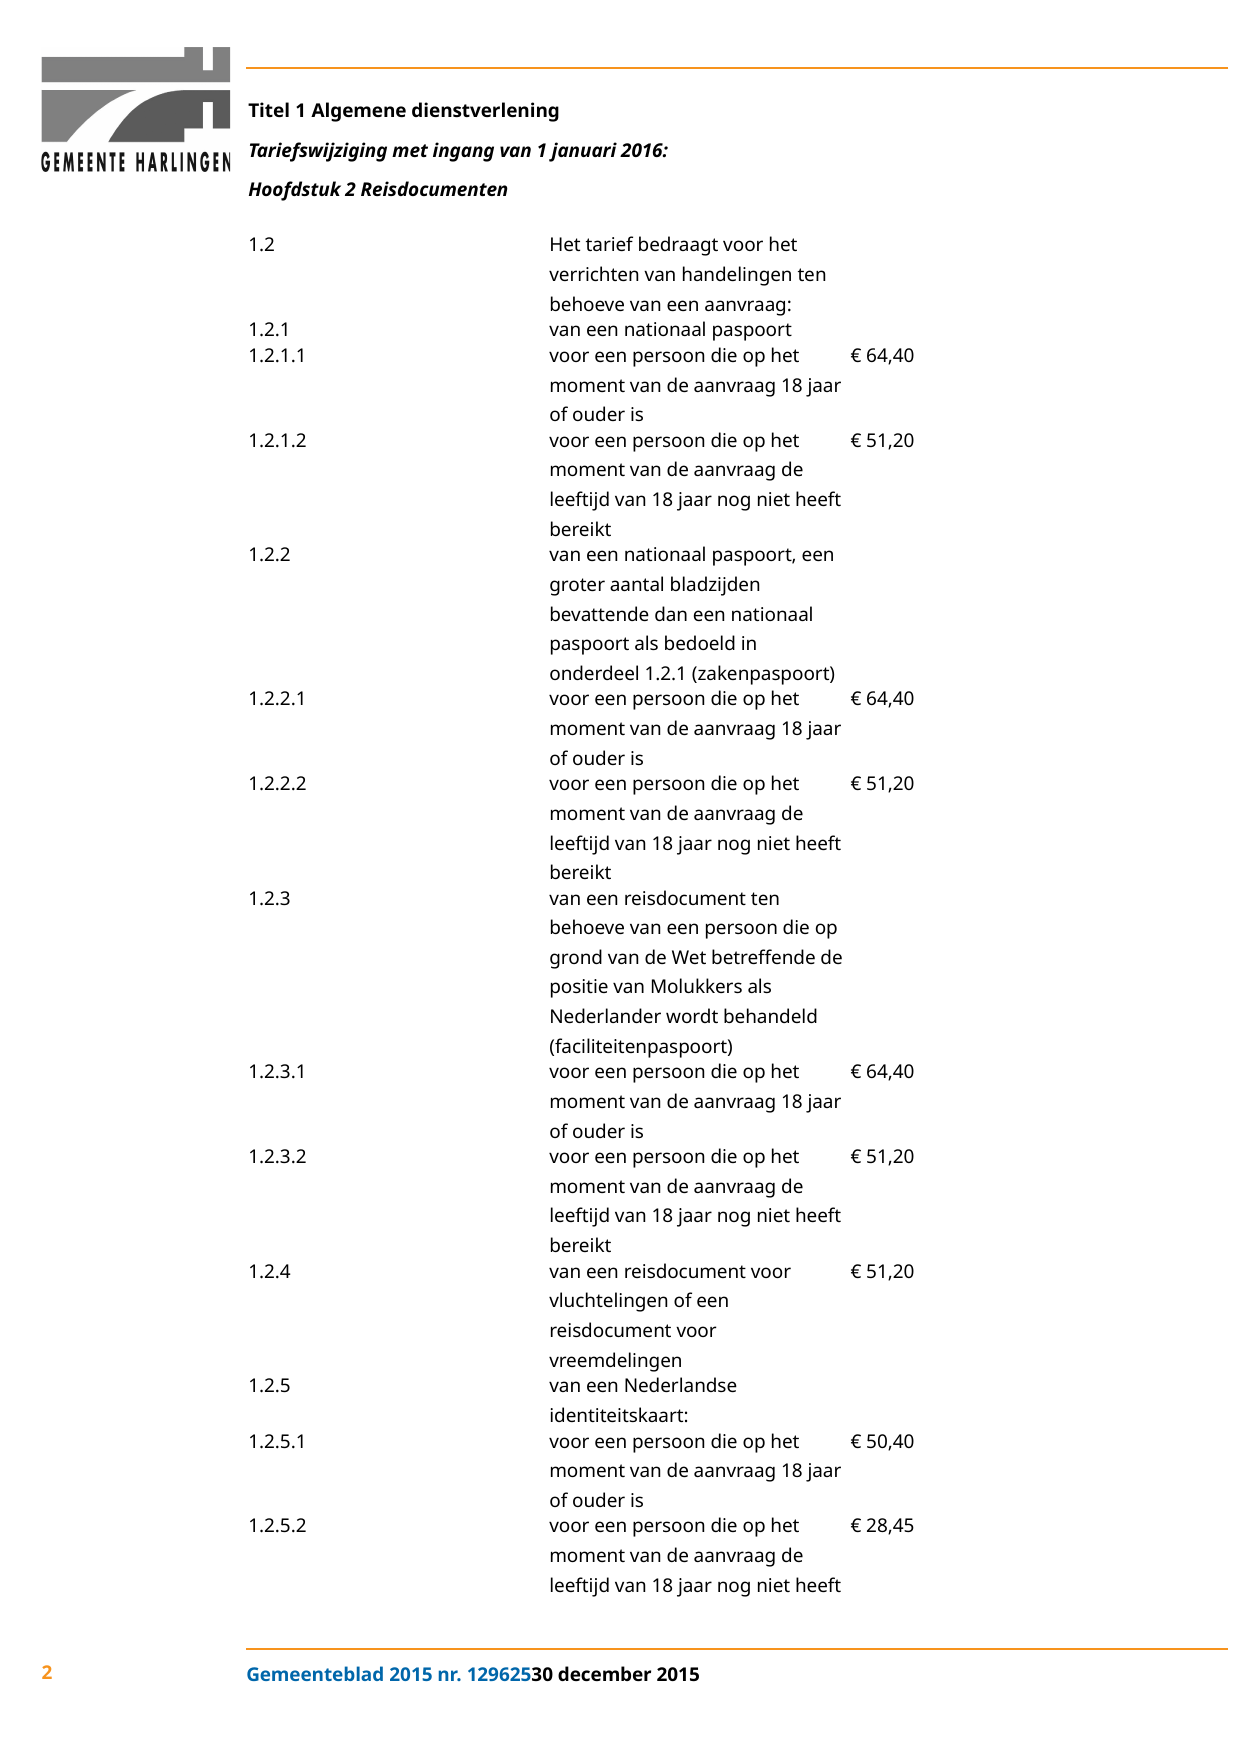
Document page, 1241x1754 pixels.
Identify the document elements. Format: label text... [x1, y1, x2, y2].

table_cell [850, 316, 1152, 342]
table_cell € 64,40 [850, 1059, 1152, 1143]
table_cell [850, 542, 1152, 686]
table_cell 1.2.2 [248, 542, 549, 686]
table_cell voor een persoon die op het moment van de aanvraag 18 jaar of ouder is [549, 1059, 850, 1143]
table_cell 1.2.2.2 [248, 771, 549, 885]
table_cell € 50,40 [850, 1428, 1152, 1513]
table_cell € 51,20 [850, 1258, 1152, 1372]
table_cell voor een persoon die op het moment van de aanvraag de leeftijd van 18 jaar nog niet heeft bereikt [549, 1144, 850, 1258]
table_cell 1.2.1 [248, 316, 549, 342]
table_cell van een nationaal paspoort [549, 316, 850, 342]
table_cell 1.2.1.2 [248, 427, 549, 542]
table_cell voor een persoon die op het moment van de aanvraag de leeftijd van 18 jaar nog niet heeft bereikt [549, 771, 850, 885]
table_cell 1.2.5 [248, 1373, 549, 1428]
table_cell 1.2.5.1 [248, 1428, 549, 1513]
table_cell van een Nederlandse identiteitskaart: [549, 1373, 850, 1428]
table_header Het tarief bedraagt voor het verrichten van handelingen ten behoeve van een aanvraag: [549, 232, 850, 316]
table_cell € 64,40 [850, 342, 1152, 427]
table_cell € 51,20 [850, 1144, 1152, 1258]
table_cell [850, 1373, 1152, 1428]
table_cell € 64,40 [850, 686, 1152, 771]
text Titel 1 Algemene dienstverlening [248, 95, 1152, 123]
table_cell voor een persoon die op het moment van de aanvraag de leeftijd van 18 jaar nog niet heeft bereikt [549, 427, 850, 542]
table_cell 1.2.3 [248, 885, 549, 1059]
table_cell 1.2.4 [248, 1258, 549, 1372]
table_cell van een nationaal paspoort, een groter aantal bladzijden bevattende dan een nationaal paspoort als bedoeld in onderdeel 1.2.1 (zakenpaspoort) [549, 542, 850, 686]
table_cell 1.2.3.2 [248, 1144, 549, 1258]
text Tariefswijziging met ingang van 1 januari 2016: [248, 137, 1152, 163]
table_cell [850, 885, 1152, 1059]
table_cell 1.2.1.1 [248, 342, 549, 427]
table_header 1.2 [248, 232, 549, 316]
table_cell voor een persoon die op het moment van de aanvraag 18 jaar of ouder is [549, 1428, 850, 1513]
table_cell van een reisdocument ten behoeve van een persoon die op grond van de Wet betreffende de positie van Molukkers als Nederlander wordt behandeld (faciliteitenpaspoort) [549, 885, 850, 1059]
table_cell van een reisdocument voor vluchtelingen of een reisdocument voor vreemdelingen [549, 1258, 850, 1372]
picture [41, 47, 231, 172]
table_cell voor een persoon die op het moment van de aanvraag 18 jaar of ouder is [549, 686, 850, 771]
table_cell 1.2.2.1 [248, 686, 549, 771]
table_cell voor een persoon die op het moment van de aanvraag de leeftijd van 18 jaar nog niet heeft [549, 1513, 850, 1598]
table_cell 1.2.3.1 [248, 1059, 549, 1143]
table_cell € 51,20 [850, 771, 1152, 885]
table_cell voor een persoon die op het moment van de aanvraag 18 jaar of ouder is [549, 342, 850, 427]
table_cell € 28,45 [850, 1513, 1152, 1598]
text Hoofdstuk 2 Reisdocumenten [248, 176, 1152, 202]
table_header [850, 232, 1152, 316]
table_cell 1.2.5.2 [248, 1513, 549, 1598]
table_cell € 51,20 [850, 427, 1152, 542]
